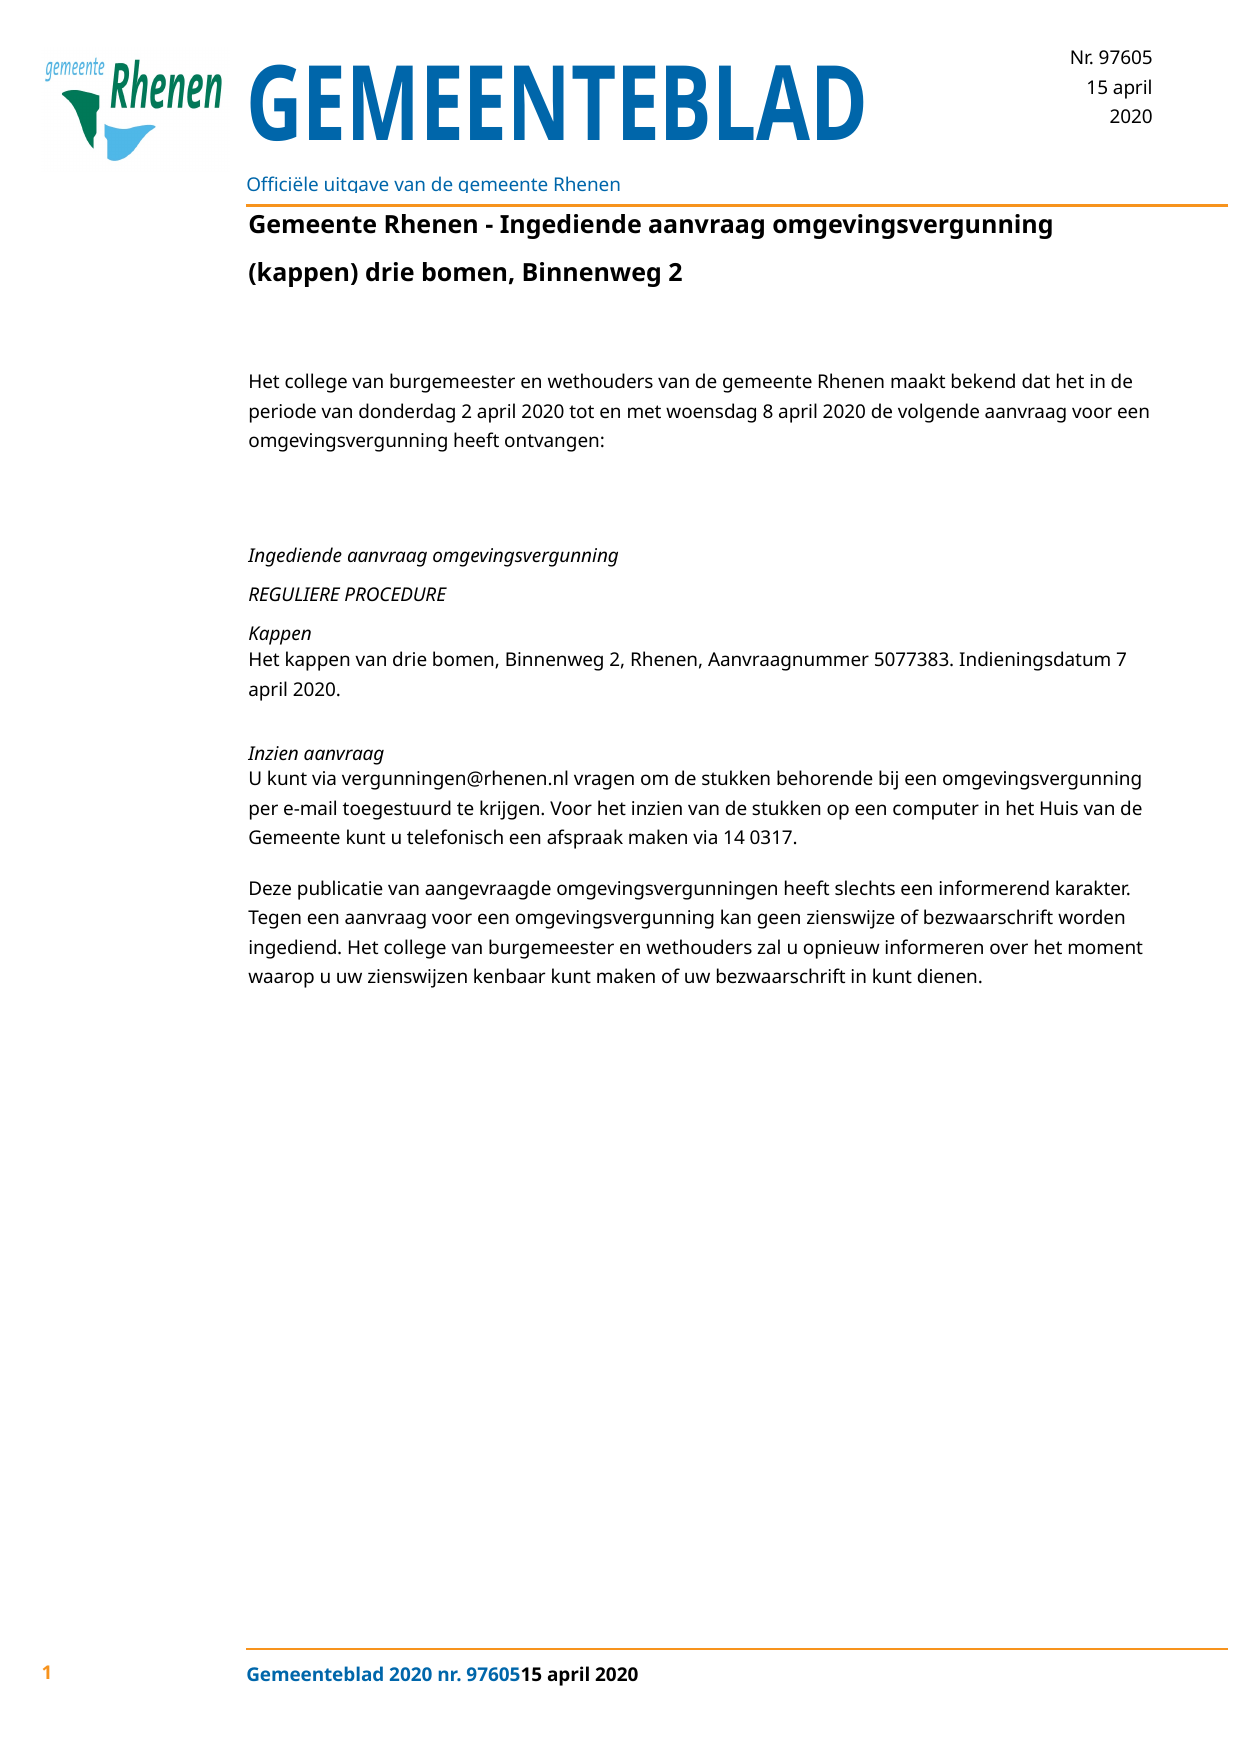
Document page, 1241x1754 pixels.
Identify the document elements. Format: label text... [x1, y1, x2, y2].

text REGULIERE PROCEDURE [248, 581, 1152, 607]
text Het college van burgemeester en wethouders van de gemeente Rhenen maakt bekend dat het in de periode van donderdag 2 april 2020 tot en met woensdag 8 april 2020 de volgende aanvraag voor een omgevingsvergunning heeft ontvangen: [248, 368, 1152, 453]
text Inzien aanvraag [248, 740, 1152, 765]
text U kunt via vergunningen@rhenen.nl vragen om de stukken behorende bij een omgevingsvergunning per e-mail toegestuurd te krijgen. Voor het inzien van de stukken op een computer in het Huis van de Gemeente kunt u telefonisch een afspraak maken via 14 0317. [248, 765, 1152, 850]
picture [41, 47, 231, 172]
text Kappen [248, 620, 1152, 646]
text Ingediende aanvraag omgevingsvergunning [248, 542, 1152, 568]
text Het kappen van drie bomen, Binnenweg 2, Rhenen, Aanvraagnummer 5077383. Indieningsdatum 7 april 2020. [248, 646, 1152, 701]
text Gemeente Rhenen - Ingediende aanvraag omgevingsvergunning (kappen) drie bomen, Binnenweg 2 [248, 207, 1152, 288]
text Deze publicatie van aangevraagde omgevingsvergunningen heeft slechts een informerend karakter. Tegen een aanvraag voor een omgevingsvergunning kan geen zienswijze of bezwaarschrift worden ingediend. Het college van burgemeester en wethouders zal u opnieuw informeren over het moment waarop u uw zienswijzen kenbaar kunt maken of uw bezwaarschrift in kunt dienen. [248, 875, 1152, 989]
